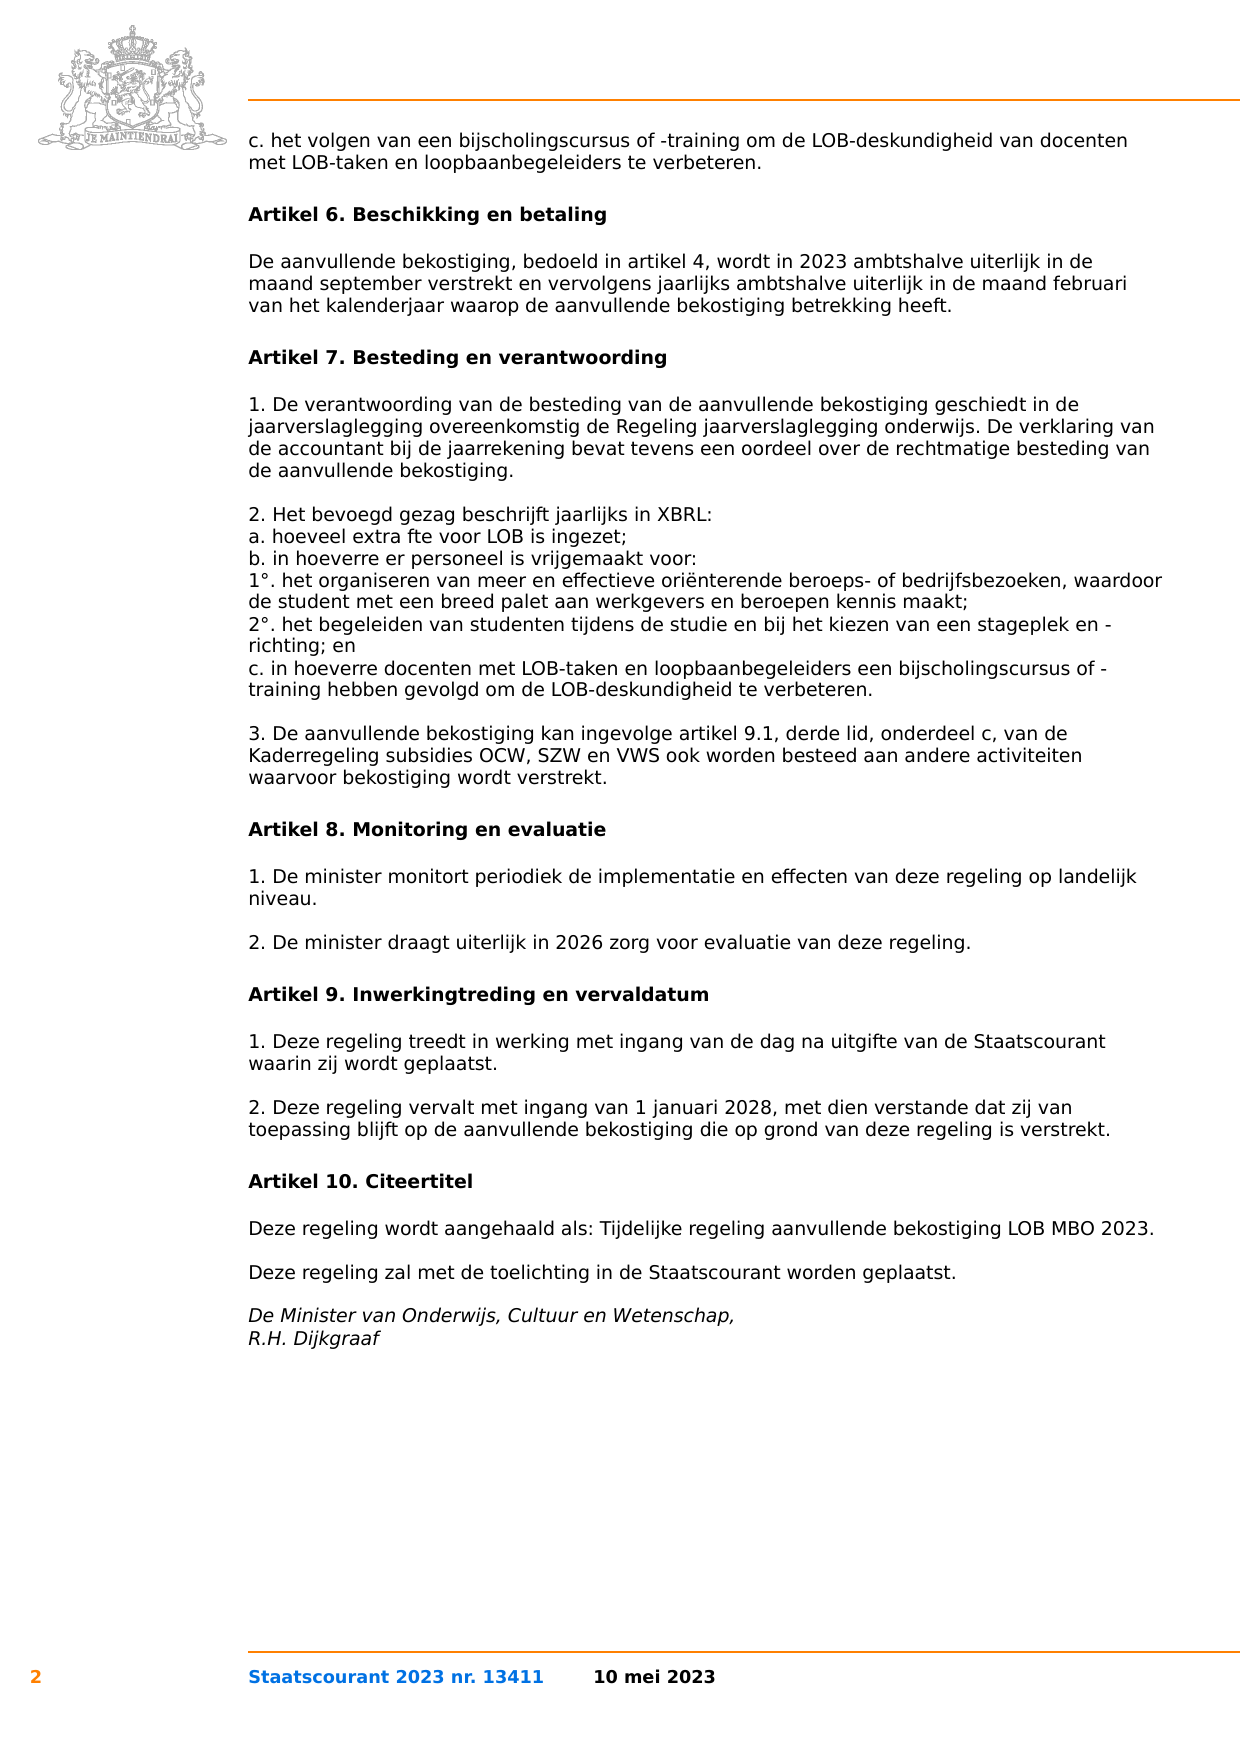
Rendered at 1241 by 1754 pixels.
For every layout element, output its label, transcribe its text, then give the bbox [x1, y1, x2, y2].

text 1. Deze regeling treedt in werking met ingang van de dag na uitgifte van de Staatscourant waarin zij wordt geplaatst. [248, 1031, 1163, 1075]
text 2. Deze regeling vervalt met ingang van 1 januari 2028, met dien verstande dat zij van toepassing blijft op de aanvullende bekostiging die op grond van deze regeling is verstrekt. [248, 1097, 1163, 1141]
subtitle Artikel 7. Besteding en verantwoording [248, 347, 1163, 369]
text De aanvullende bekostiging, bedoeld in artikel 4, wordt in 2023 ambtshalve uiterlijk in de maand september verstrekt en vervolgens jaarlijks ambtshalve uiterlijk in de maand februari van het kalenderjaar waarop de aanvullende bekostiging betrekking heeft. [248, 251, 1163, 317]
subtitle Artikel 9. Inwerkingtreding en vervaldatum [248, 984, 1163, 1006]
subtitle Artikel 8. Monitoring en evaluatie [248, 819, 1163, 841]
text 1. De minister monitort periodiek de implementatie en effecten van deze regeling op landelijk niveau. [248, 866, 1163, 910]
text De Minister van Onderwijs, Cultuur en Wetenschap, R.H. Dijkgraaf [248, 1305, 1163, 1349]
text 2°. het begeleiden van studenten tijdens de studie en bij het kiezen van een stageplek en -richting; en [248, 613, 1163, 657]
subtitle Artikel 10. Citeertitel [248, 1171, 1163, 1193]
text 3. De aanvullende bekostiging kan ingevolge artikel 9.1, derde lid, onderdeel c, van de Kaderregeling subsidies OCW, SZW en VWS ook worden besteed aan andere activiteiten waarvoor bekostiging wordt verstrekt. [248, 723, 1163, 789]
text c. in hoeverre docenten met LOB-taken en loopbaanbegeleiders een bijscholingscursus of -training hebben gevolgd om de LOB-deskundigheid te verbeteren. [248, 657, 1163, 701]
text 1°. het organiseren van meer en effectieve oriënterende beroeps- of bedrijfsbezoeken, waardoor de student met een breed palet aan werkgevers en beroepen kennis maakt; [248, 569, 1163, 613]
text c. het volgen van een bijscholingscursus of -training om de LOB-deskundigheid van docenten met LOB-taken en loopbaanbegeleiders te verbeteren. [248, 130, 1163, 174]
text Deze regeling wordt aangehaald als: Tijdelijke regeling aanvullende bekostiging LOB MBO 2023. [248, 1218, 1163, 1240]
subtitle Artikel 6. Beschikking en betaling [248, 204, 1163, 226]
text 1. De verantwoording van de besteding van de aanvullende bekostiging geschiedt in de jaarverslaglegging overeenkomstig de Regeling jaarverslaglegging onderwijs. De verklaring van de accountant bij de jaarrekening bevat tevens een oordeel over de rechtmatige besteding van de aanvullende bekostiging. [248, 394, 1163, 482]
text Deze regeling zal met de toelichting in de Staatscourant worden geplaatst. [248, 1262, 1163, 1283]
text b. in hoeverre er personeel is vrijgemaakt voor: [248, 547, 1163, 569]
text 2. Het bevoegd gezag beschrijft jaarlijks in XBRL: [248, 503, 1163, 526]
text 2. De minister draagt uiterlijk in 2026 zorg voor evaluatie van deze regeling. [248, 932, 1163, 954]
picture [38, 25, 227, 150]
text a. hoeveel extra fte voor LOB is ingezet; [248, 526, 1163, 547]
